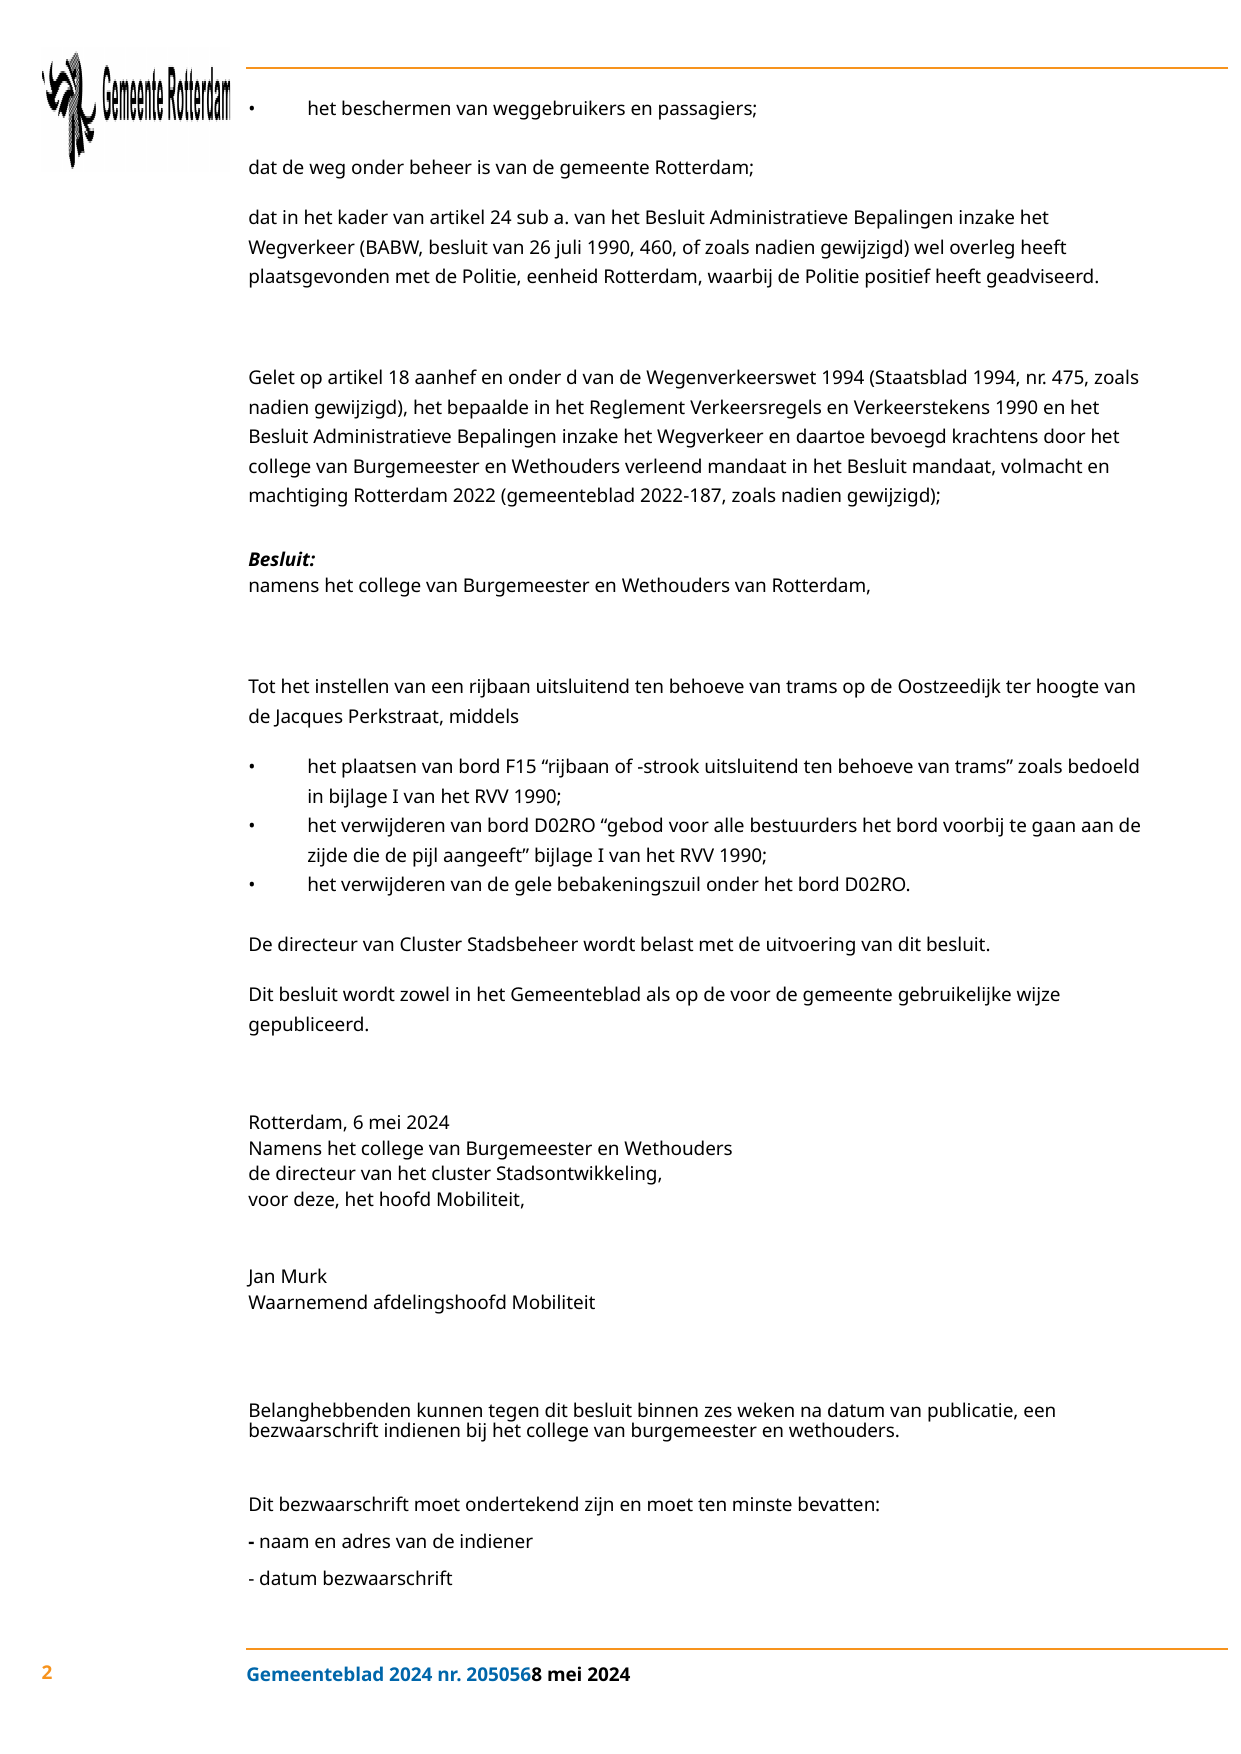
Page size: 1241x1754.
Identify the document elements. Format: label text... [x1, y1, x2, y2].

text Tot het instellen van een rijbaan uitsluitend ten behoeve van trams op de Oostzeedijk ter hoogte van de Jacques Perkstraat, middels [248, 673, 1152, 728]
text - naam en adres van de indiener [248, 1533, 1152, 1552]
text namens het college van Burgemeester en Wethouders van Rotterdam, [248, 572, 1152, 598]
text Dit bezwaarschrift moet ondertekend zijn en moet ten minste bevatten: [248, 1496, 1152, 1515]
text dat de weg onder beheer is van de gemeente Rotterdam; [248, 154, 1152, 180]
text Waarnemend afdelingshoofd Mobiliteit [248, 1289, 1152, 1315]
list het verwijderen van de gele bebakeningszuil onder het bord D02RO. [248, 872, 1152, 897]
text - datum bezwaarschrift [248, 1569, 1152, 1589]
text Dit besluit wordt zowel in het Gemeenteblad als op de voor de gemeente gebruikelijke wijze gepubliceerd. [248, 981, 1152, 1036]
text dat in het kader van artikel 24 sub a. van het Besluit Administratieve Bepalingen inzake het Wegverkeer (BABW, besluit van 26 juli 1990, 460, of zoals nadien gewijzigd) wel overleg heeft plaatsgevonden met de Politie, eenheid Rotterdam, waarbij de Politie positief heeft geadviseerd. [248, 204, 1152, 289]
text Jan Murk [248, 1263, 1152, 1289]
list het plaatsen van bord F15 “rijbaan of -strook uitsluitend ten behoeve van trams” zoals bedoeld in bijlage I van het RVV 1990; [248, 753, 1152, 808]
text Gelet op artikel 18 aanhef en onder d van de Wegenverkeerswet 1994 (Staatsblad 1994, nr. 475, zoals nadien gewijzigd), het bepaalde in het Reglement Verkeersregels en Verkeerstekens 1990 en het Besluit Administratieve Bepalingen inzake het Wegverkeer en daartoe bevoegd krachtens door het college van Burgemeester en Wethouders verleend mandaat in het Besluit mandaat, volmacht en machtiging Rotterdam 2022 (gemeenteblad 2022-187, zoals nadien gewijzigd); [248, 364, 1152, 508]
text de directeur van het cluster Stadsontwikkeling, [248, 1160, 1152, 1186]
list het beschermen van weggebruikers en passagiers; [248, 95, 1152, 121]
text Belanghebbenden kunnen tegen dit besluit binnen zes weken na datum van publicatie, een bezwaarschrift indienen bij het college van burgemeester en wethouders. [248, 1402, 1152, 1441]
picture [41, 47, 231, 172]
text Namens het college van Burgemeester en Wethouders [248, 1135, 1152, 1160]
list het verwijderen van bord D02RO “gebod voor alle bestuurders het bord voorbij te gaan aan de zijde die de pijl aangeeft” bijlage I van het RVV 1990; [248, 812, 1152, 868]
text De directeur van Cluster Stadsbeheer wordt belast met de uitvoering van dit besluit. [248, 931, 1152, 956]
text Rotterdam, 6 mei 2024 [248, 1109, 1152, 1135]
text voor deze, het hoofd Mobiliteit, [248, 1186, 1152, 1212]
text Besluit: [248, 547, 1152, 572]
